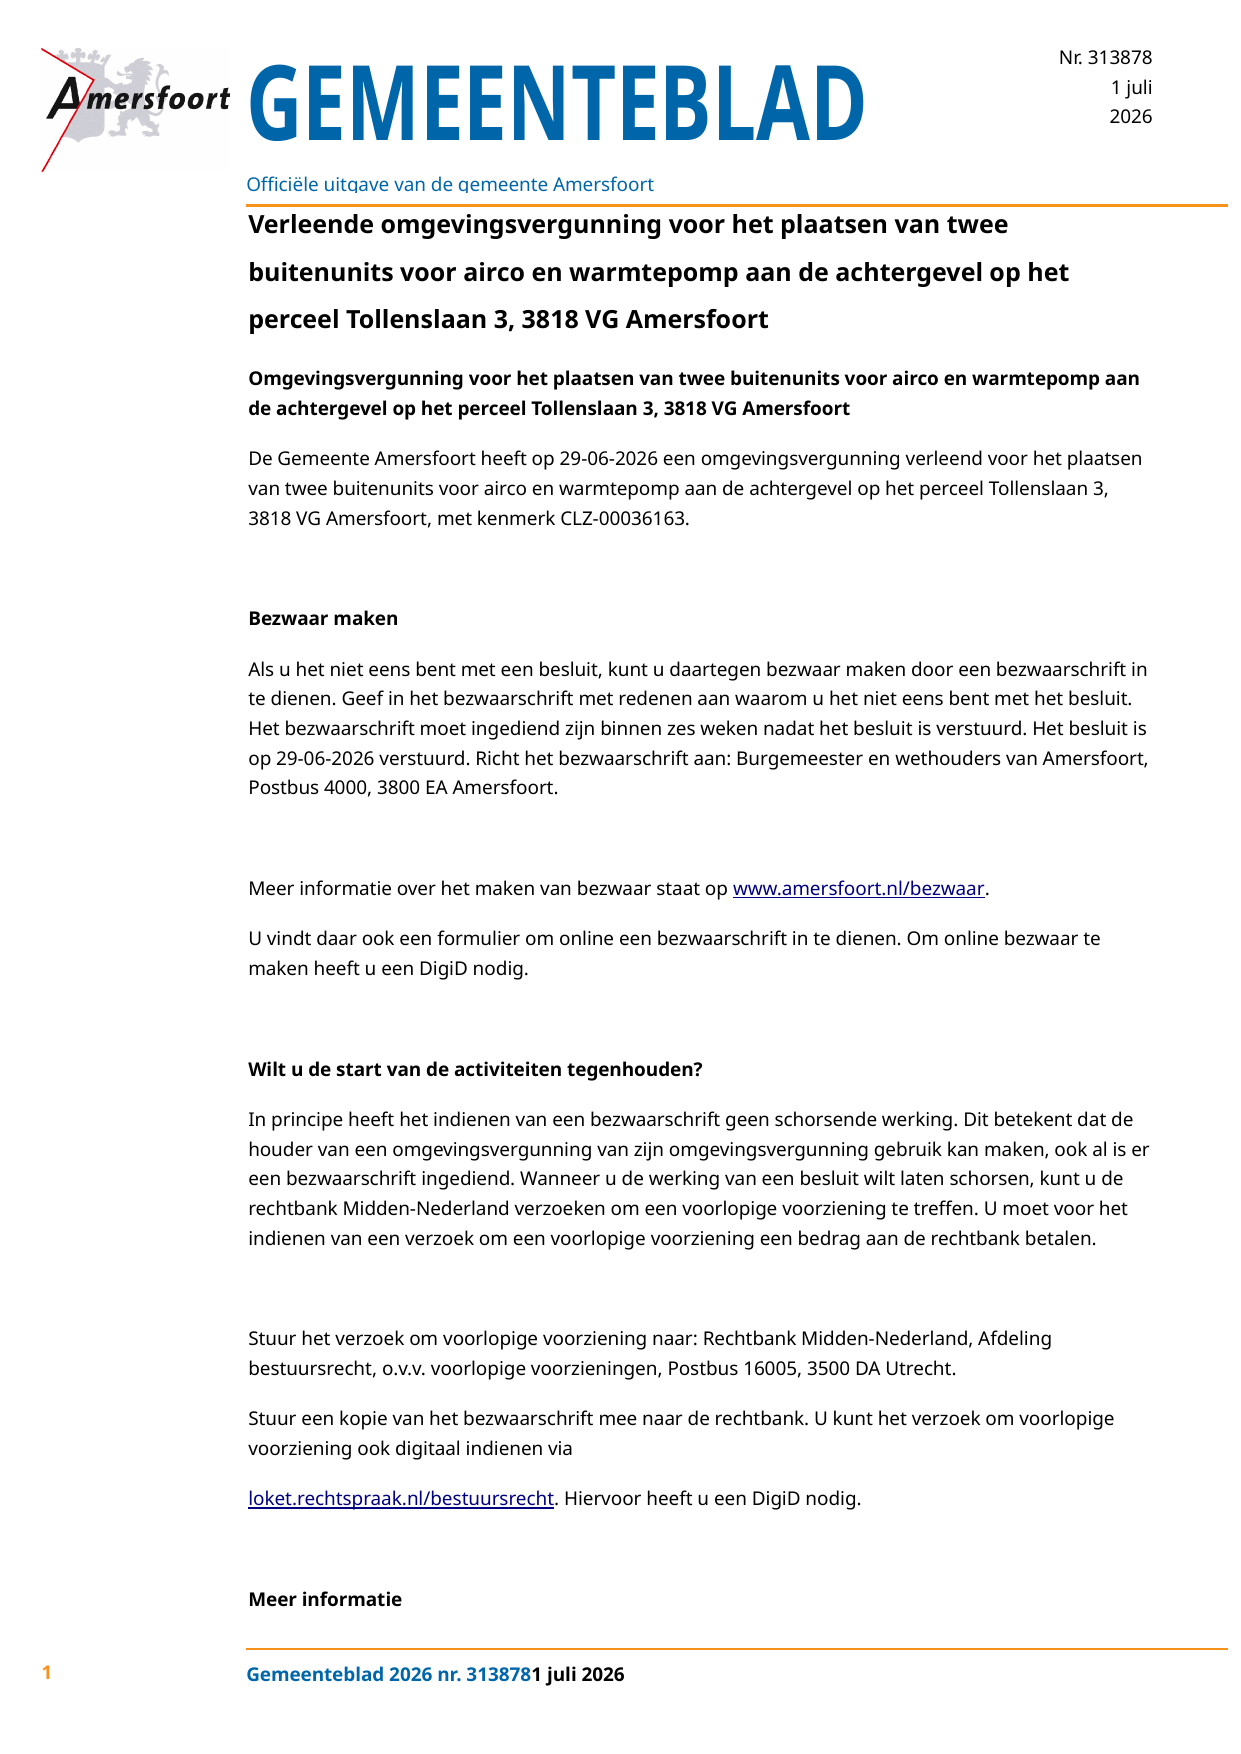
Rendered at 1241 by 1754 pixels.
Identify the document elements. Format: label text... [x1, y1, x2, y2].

text Stuur het verzoek om voorlopige voorziening naar: Rechtbank Midden-Nederland, Afdeling bestuursrecht, o.v.v. voorlopige voorzieningen, Postbus 16005, 3500 DA Utrecht. [248, 1326, 1152, 1381]
text Meer informatie over het maken van bezwaar staat op www.amersfoort.nl/bezwaar. [248, 875, 1152, 901]
text De Gemeente Amersfoort heeft op 29-06-2026 een omgevingsvergunning verleend voor het plaatsen van twee buitenunits voor airco en warmtepomp aan de achtergevel op het perceel Tollenslaan 3, 3818 VG Amersfoort, met kenmerk CLZ-00036163. [248, 446, 1152, 530]
text Omgevingsvergunning voor het plaatsen van twee buitenunits voor airco en warmtepomp aan de achtergevel op het perceel Tollenslaan 3, 3818 VG Amersfoort [248, 366, 1152, 421]
text In principe heeft het indienen van een bezwaarschrift geen schorsende werking. Dit betekent dat de houder van een omgevingsvergunning van zijn omgevingsvergunning gebruik kan maken, ook al is er een bezwaarschrift ingediend. Wanneer u de werking van een besluit wilt laten schorsen, kunt u de rechtbank Midden-Nederland verzoeken om een voorlopige voorziening te treffen. U moet voor het indienen van een verzoek om een voorlopige voorziening een bedrag aan de rechtbank betalen. [248, 1106, 1152, 1250]
text Verleende omgevingsvergunning voor het plaatsen van twee buitenunits voor airco en warmtepomp aan de achtergevel op het perceel Tollenslaan 3, 3818 VG Amersfoort [248, 207, 1152, 336]
text loket.rechtspraak.nl/bestuursrecht. Hiervoor heeft u een DigiD nodig. [248, 1486, 1152, 1511]
text U vindt daar ook een formulier om online een bezwaarschrift in te dienen. Om online bezwaar te maken heeft u een DigiD nodig. [248, 926, 1152, 981]
text Meer informatie [248, 1586, 1152, 1612]
text Bezwaar maken [248, 606, 1152, 631]
text Als u het niet eens bent met een besluit, kunt u daartegen bezwaar maken door een bezwaarschrift in te dienen. Geef in het bezwaarschrift met redenen aan waarom u het niet eens bent met het besluit. Het bezwaarschrift moet ingediend zijn binnen zes weken nadat het besluit is verstuurd. Het besluit is op 29-06-2026 verstuurd. Richt het bezwaarschrift aan: Burgemeester en wethouders van Amersfoort, Postbus 4000, 3800 EA Amersfoort. [248, 656, 1152, 800]
picture [41, 47, 231, 172]
text Stuur een kopie van het bezwaarschrift mee naar de rechtbank. U kunt het verzoek om voorlopige voorziening ook digitaal indienen via [248, 1406, 1152, 1461]
text Wilt u de start van de activiteiten tegenhouden? [248, 1056, 1152, 1082]
